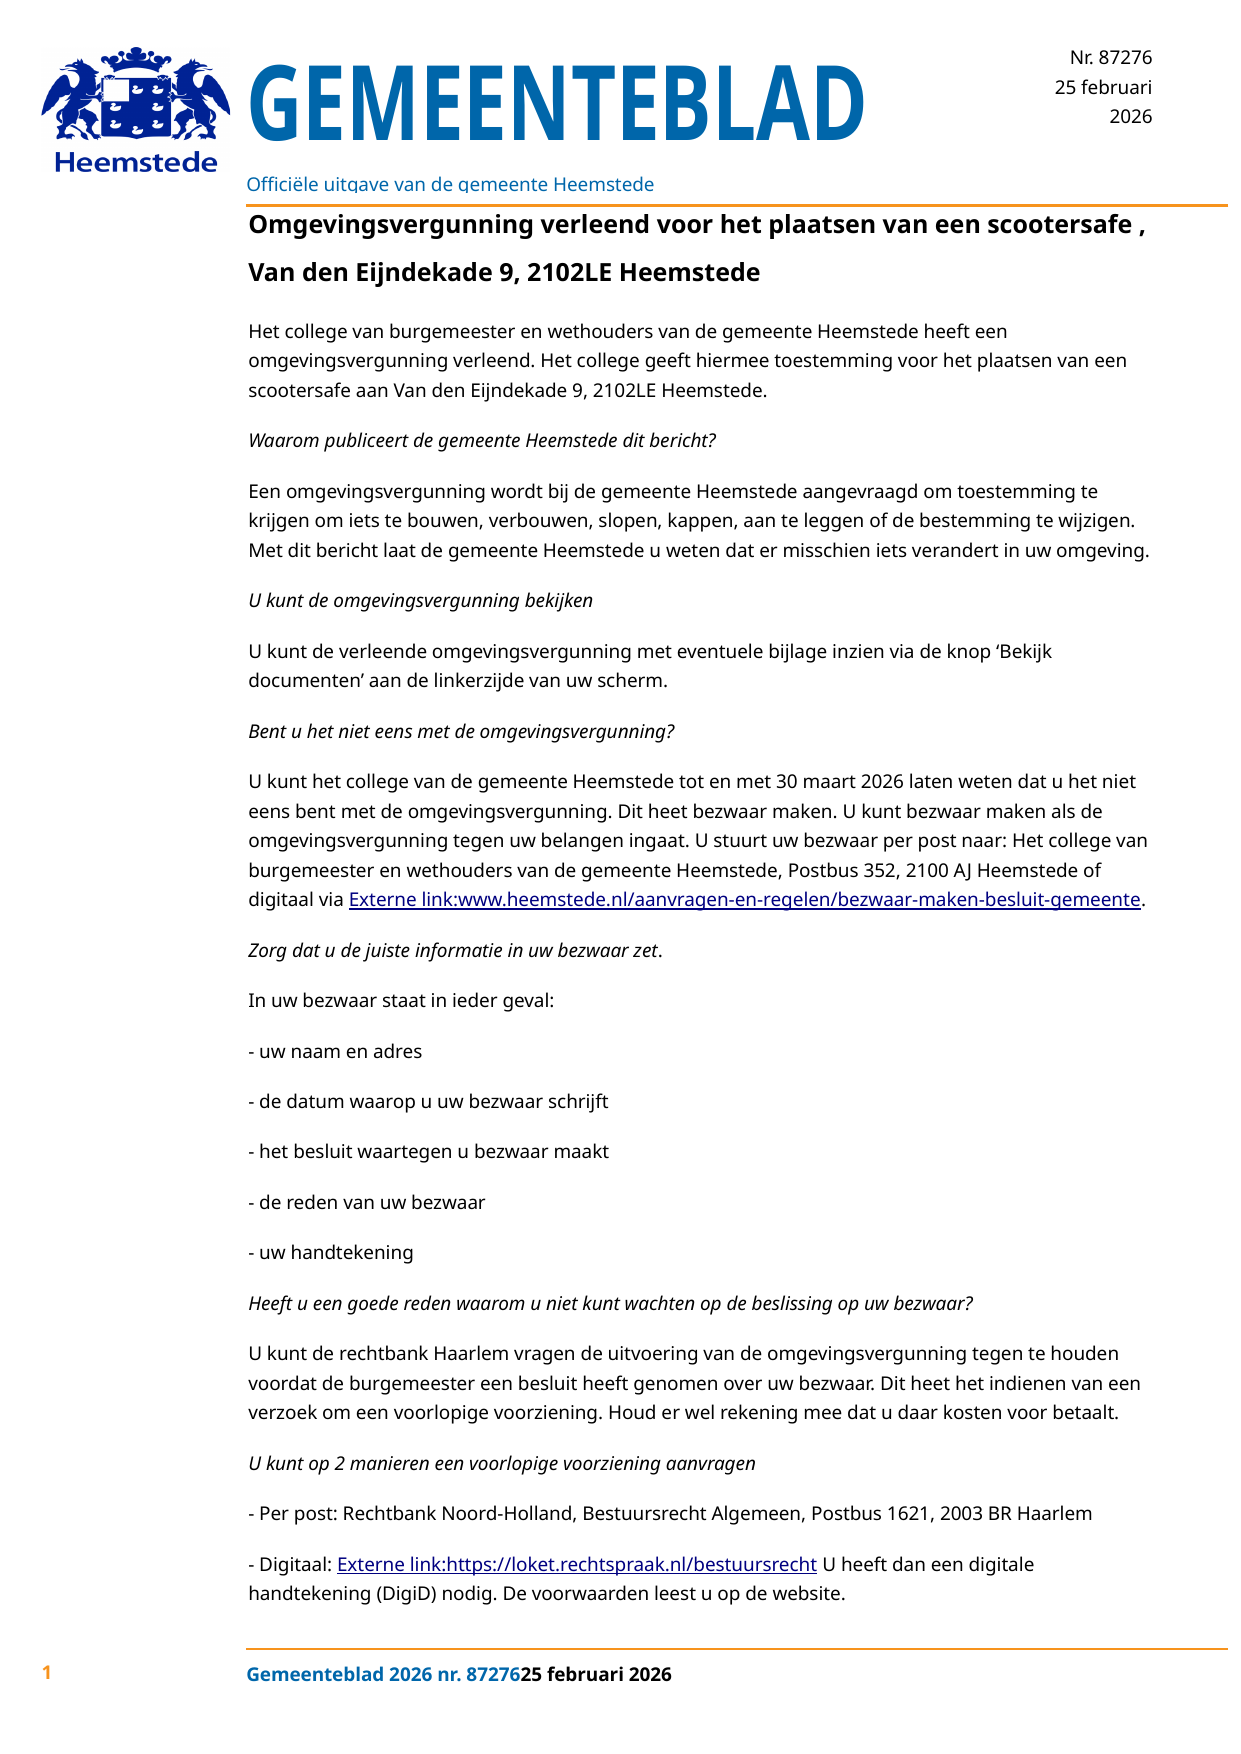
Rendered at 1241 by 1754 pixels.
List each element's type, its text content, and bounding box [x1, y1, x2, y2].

text U kunt het college van de gemeente Heemstede tot en met 30 maart 2026 laten weten dat u het niet eens bent met de omgevingsvergunning. Dit heet bezwaar maken. U kunt bezwaar maken als de omgevingsvergunning tegen uw belangen ingaat. U stuurt uw bezwaar per post naar: Het college van burgemeester en wethouders van de gemeente Heemstede, Postbus 352, 2100 AJ Heemstede of digitaal via Externe link:www.heemstede.nl/aanvragen-en-regelen/bezwaar-maken-besluit-gemeente. [248, 768, 1152, 912]
text U kunt de omgevingsvergunning bekijken [248, 587, 1152, 613]
text Omgevingsvergunning verleend voor het plaatsen van een scootersafe , Van den Eijndekade 9, 2102LE Heemstede [248, 207, 1152, 288]
text U kunt op 2 manieren een voorlopige voorziening aanvragen [248, 1450, 1152, 1476]
picture [41, 47, 231, 172]
text Het college van burgemeester en wethouders van de gemeente Heemstede heeft een omgevingsvergunning verleend. Het college geeft hiermee toestemming voor het plaatsen van een scootersafe aan Van den Eijndekade 9, 2102LE Heemstede. [248, 318, 1152, 403]
text - de reden van uw bezwaar [248, 1189, 1152, 1215]
text - Per post: Rechtbank Noord-Holland, Bestuursrecht Algemeen, Postbus 1621, 2003 BR Haarlem [248, 1500, 1152, 1526]
text U kunt de rechtbank Haarlem vragen de uitvoering van de omgevingsvergunning tegen te houden voordat de burgemeester een besluit heeft genomen over uw bezwaar. Dit heet het indienen van een verzoek om een voorlopige voorziening. Houd er wel rekening mee dat u daar kosten voor betaalt. [248, 1340, 1152, 1425]
text - de datum waarop u uw bezwaar schrijft [248, 1088, 1152, 1114]
text Een omgevingsvergunning wordt bij de gemeente Heemstede aangevraagd om toestemming te krijgen om iets te bouwen, verbouwen, slopen, kappen, aan te leggen of de bestemming te wijzigen. Met dit bericht laat de gemeente Heemstede u weten dat er misschien iets verandert in uw omgeving. [248, 478, 1152, 563]
text Heeft u een goede reden waarom u niet kunt wachten op de beslissing op uw bezwaar? [248, 1290, 1152, 1316]
text Zorg dat u de juiste informatie in uw bezwaar zet. [248, 937, 1152, 963]
text - het besluit waartegen u bezwaar maakt [248, 1139, 1152, 1164]
text - uw naam en adres [248, 1038, 1152, 1064]
text - uw handtekening [248, 1239, 1152, 1265]
text - Digitaal: Externe link:https://loket.rechtspraak.nl/bestuursrecht U heeft dan een digitale handtekening (DigiD) nodig. De voorwaarden leest u op de website. [248, 1551, 1152, 1606]
text Waarom publiceert de gemeente Heemstede dit bericht? [248, 427, 1152, 453]
text Bent u het niet eens met de omgevingsvergunning? [248, 718, 1152, 744]
text U kunt de verleende omgevingsvergunning met eventuele bijlage inzien via de knop ‘Bekijk documenten’ aan de linkerzijde van uw scherm. [248, 638, 1152, 693]
text In uw bezwaar staat in ieder geval: [248, 987, 1152, 1013]
